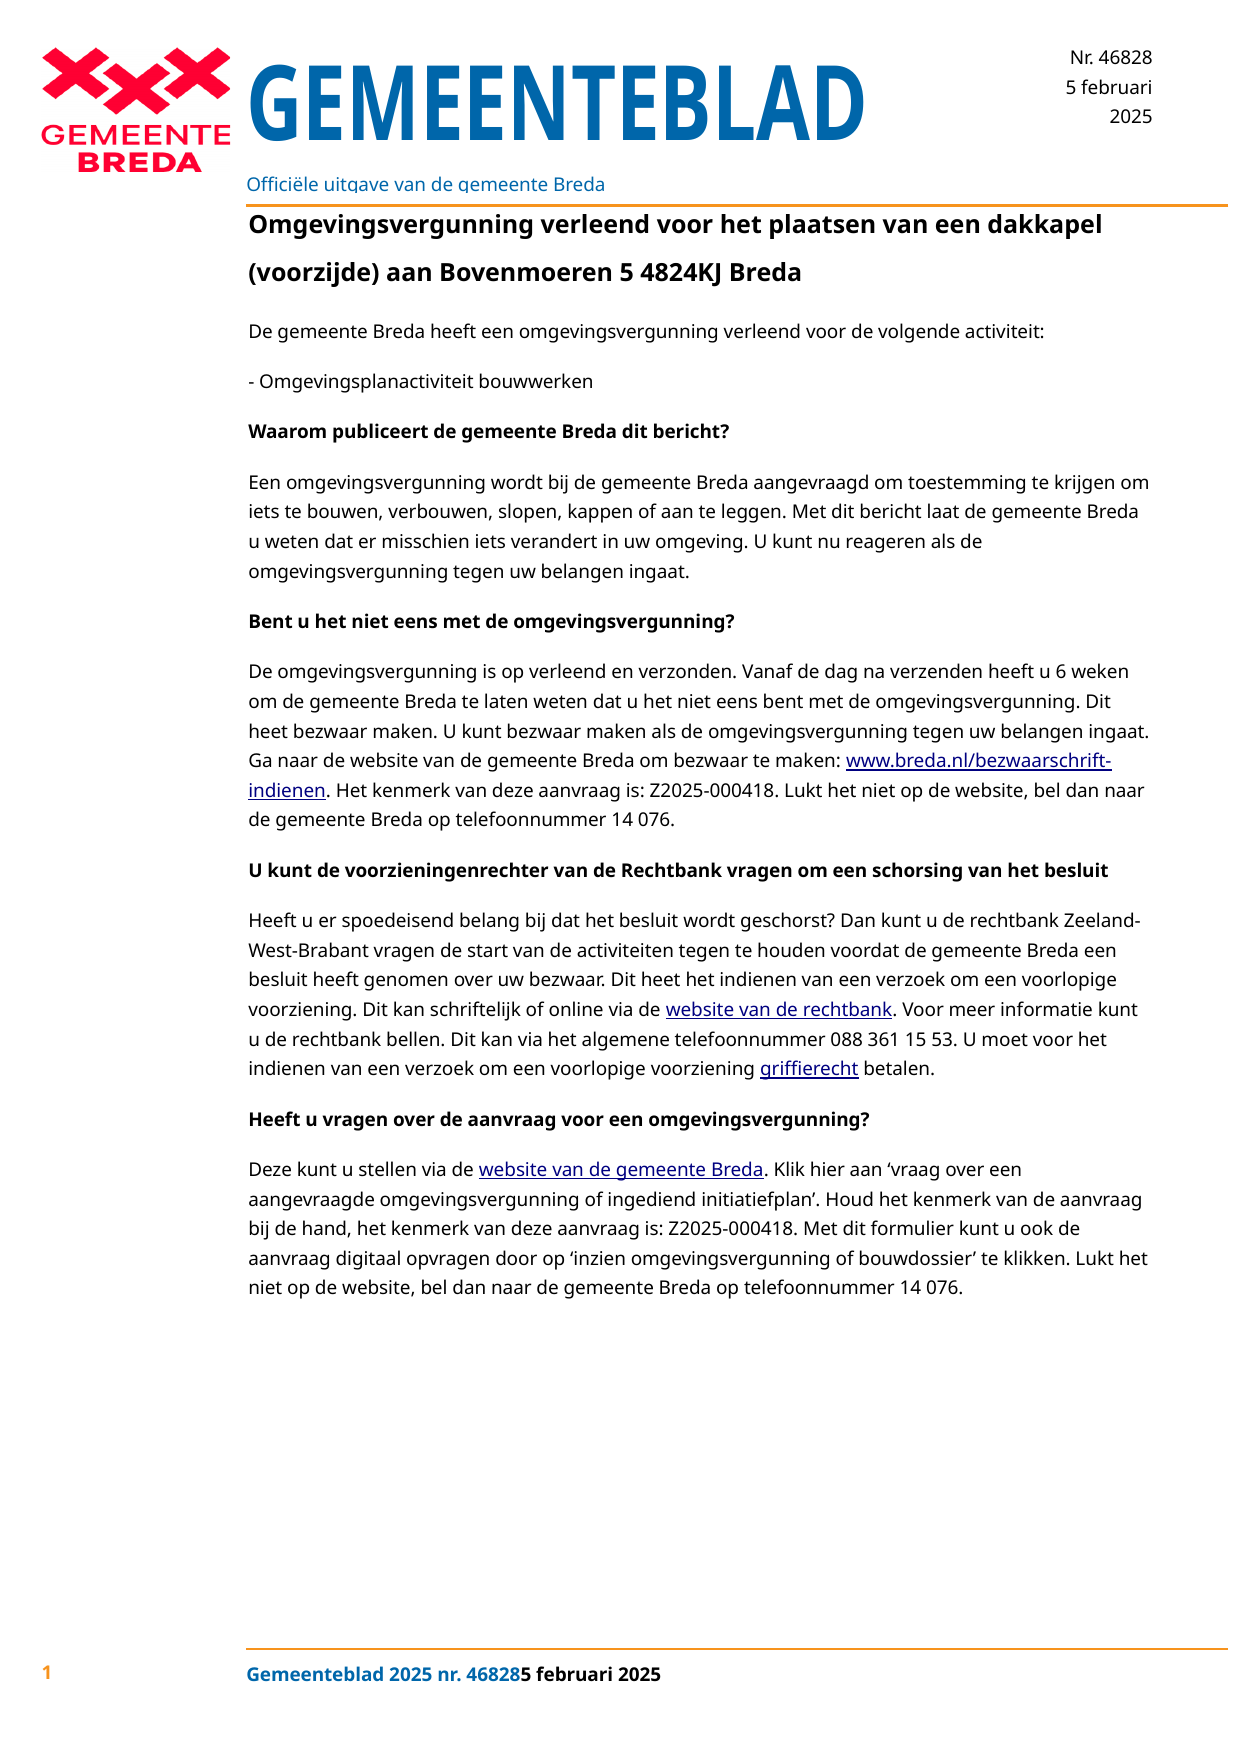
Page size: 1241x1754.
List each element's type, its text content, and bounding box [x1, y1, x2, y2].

text - Omgevingsplanactiviteit bouwwerken [248, 368, 1152, 394]
text Bent u het niet eens met de omgevingsvergunning? [248, 608, 1152, 634]
text Heeft u vragen over de aanvraag voor een omgevingsvergunning? [248, 1106, 1152, 1132]
text Deze kunt u stellen via de website van de gemeente Breda. Klik hier aan ‘vraag over een aangevraagde omgevingsvergunning of ingediend initiatiefplan’. Houd het kenmerk van de aanvraag bij de hand, het kenmerk van deze aanvraag is: Z2025-000418. Met dit formulier kunt u ook de aanvraag digitaal opvragen door op ‘inzien omgevingsvergunning of bouwdossier’ te klikken. Lukt het niet op de website, bel dan naar de gemeente Breda op telefoonnummer 14 076. [248, 1156, 1152, 1300]
text Een omgevingsvergunning wordt bij de gemeente Breda aangevraagd om toestemming te krijgen om iets te bouwen, verbouwen, slopen, kappen of aan te leggen. Met dit bericht laat de gemeente Breda u weten dat er misschien iets verandert in uw omgeving. U kunt nu reageren als de omgevingsvergunning tegen uw belangen ingaat. [248, 469, 1152, 584]
picture [41, 47, 231, 172]
text Heeft u er spoedeisend belang bij dat het besluit wordt geschorst? Dan kunt u de rechtbank Zeeland-West-Brabant vragen de start van de activiteiten tegen te houden voordat de gemeente Breda een besluit heeft genomen over uw bezwaar. Dit heet het indienen van een verzoek om een voorlopige voorziening. Dit kan schriftelijk of online via de website van de rechtbank. Voor meer informatie kunt u de rechtbank bellen. Dit kan via het algemene telefoonnummer 088 361 15 53. U moet voor het indienen van een verzoek om een voorlopige voorziening griffierecht betalen. [248, 907, 1152, 1081]
text De omgevingsvergunning is op verleend en verzonden. Vanaf de dag na verzenden heeft u 6 weken om de gemeente Breda te laten weten dat u het niet eens bent met de omgevingsvergunning. Dit heet bezwaar maken. U kunt bezwaar maken als de omgevingsvergunning tegen uw belangen ingaat. Ga naar de website van de gemeente Breda om bezwaar te maken: www.breda.nl/bezwaarschrift-indienen. Het kenmerk van deze aanvraag is: Z2025-000418. Lukt het niet op de website, bel dan naar de gemeente Breda op telefoonnummer 14 076. [248, 659, 1152, 832]
text De gemeente Breda heeft een omgevingsvergunning verleend voor de volgende activiteit: [248, 318, 1152, 344]
text Omgevingsvergunning verleend voor het plaatsen van een dakkapel (voorzijde) aan Bovenmoeren 5 4824KJ Breda [248, 207, 1152, 288]
text Waarom publiceert de gemeente Breda dit bericht? [248, 419, 1152, 444]
text U kunt de voorzieningenrechter van de Rechtbank vragen om een schorsing van het besluit [248, 857, 1152, 883]
